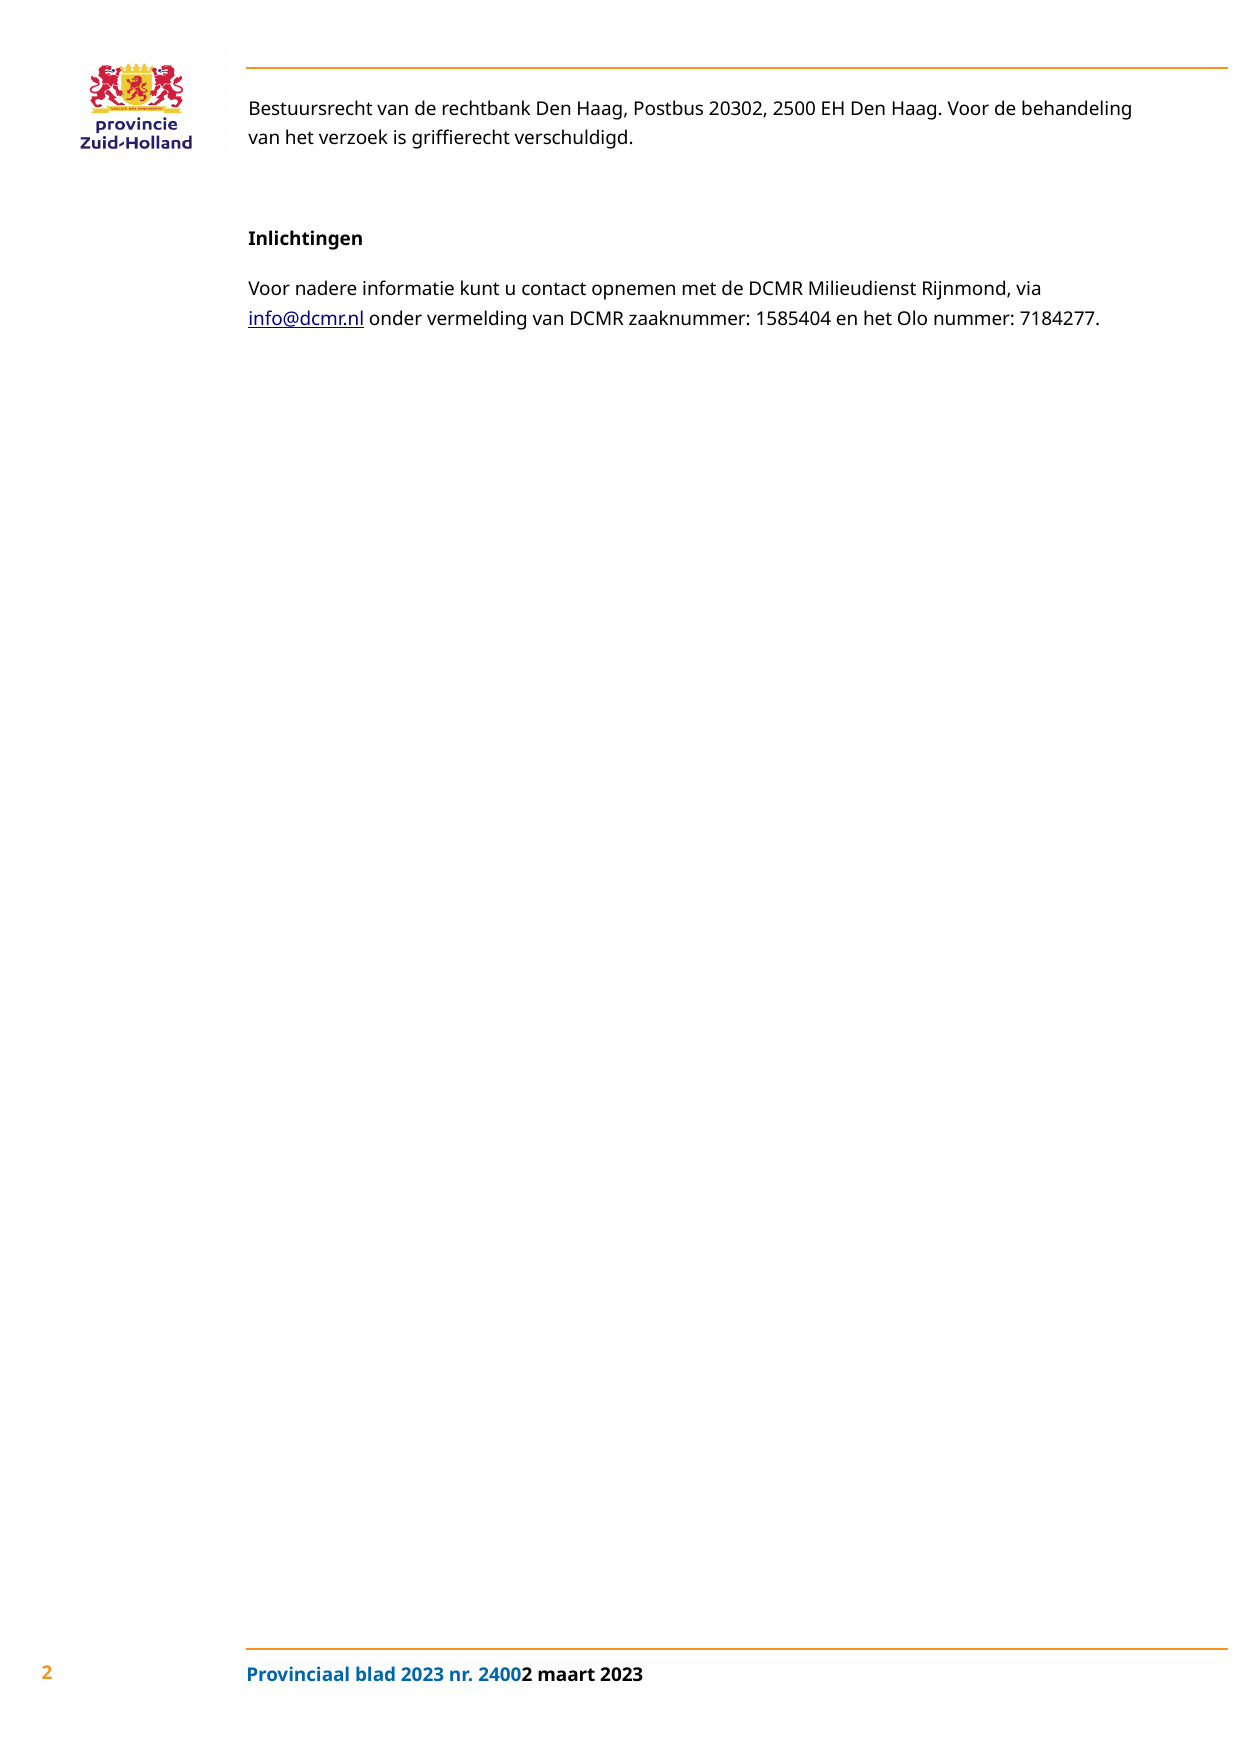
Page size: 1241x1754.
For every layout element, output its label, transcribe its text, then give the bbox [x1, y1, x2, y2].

text Voor nadere informatie kunt u contact opnemen met de DCMR Milieudienst Rijnmond, via info@dcmr.nl onder vermelding van DCMR zaaknummer: 1585404 en het Olo nummer: 7184277. [248, 276, 1152, 331]
text Bestuursrecht van de rechtbank Den Haag, Postbus 20302, 2500 EH Den Haag. Voor de behandeling van het verzoek is griffierecht verschuldigd. [248, 95, 1152, 150]
picture [41, 47, 231, 172]
text Inlichtingen [248, 225, 1152, 251]
